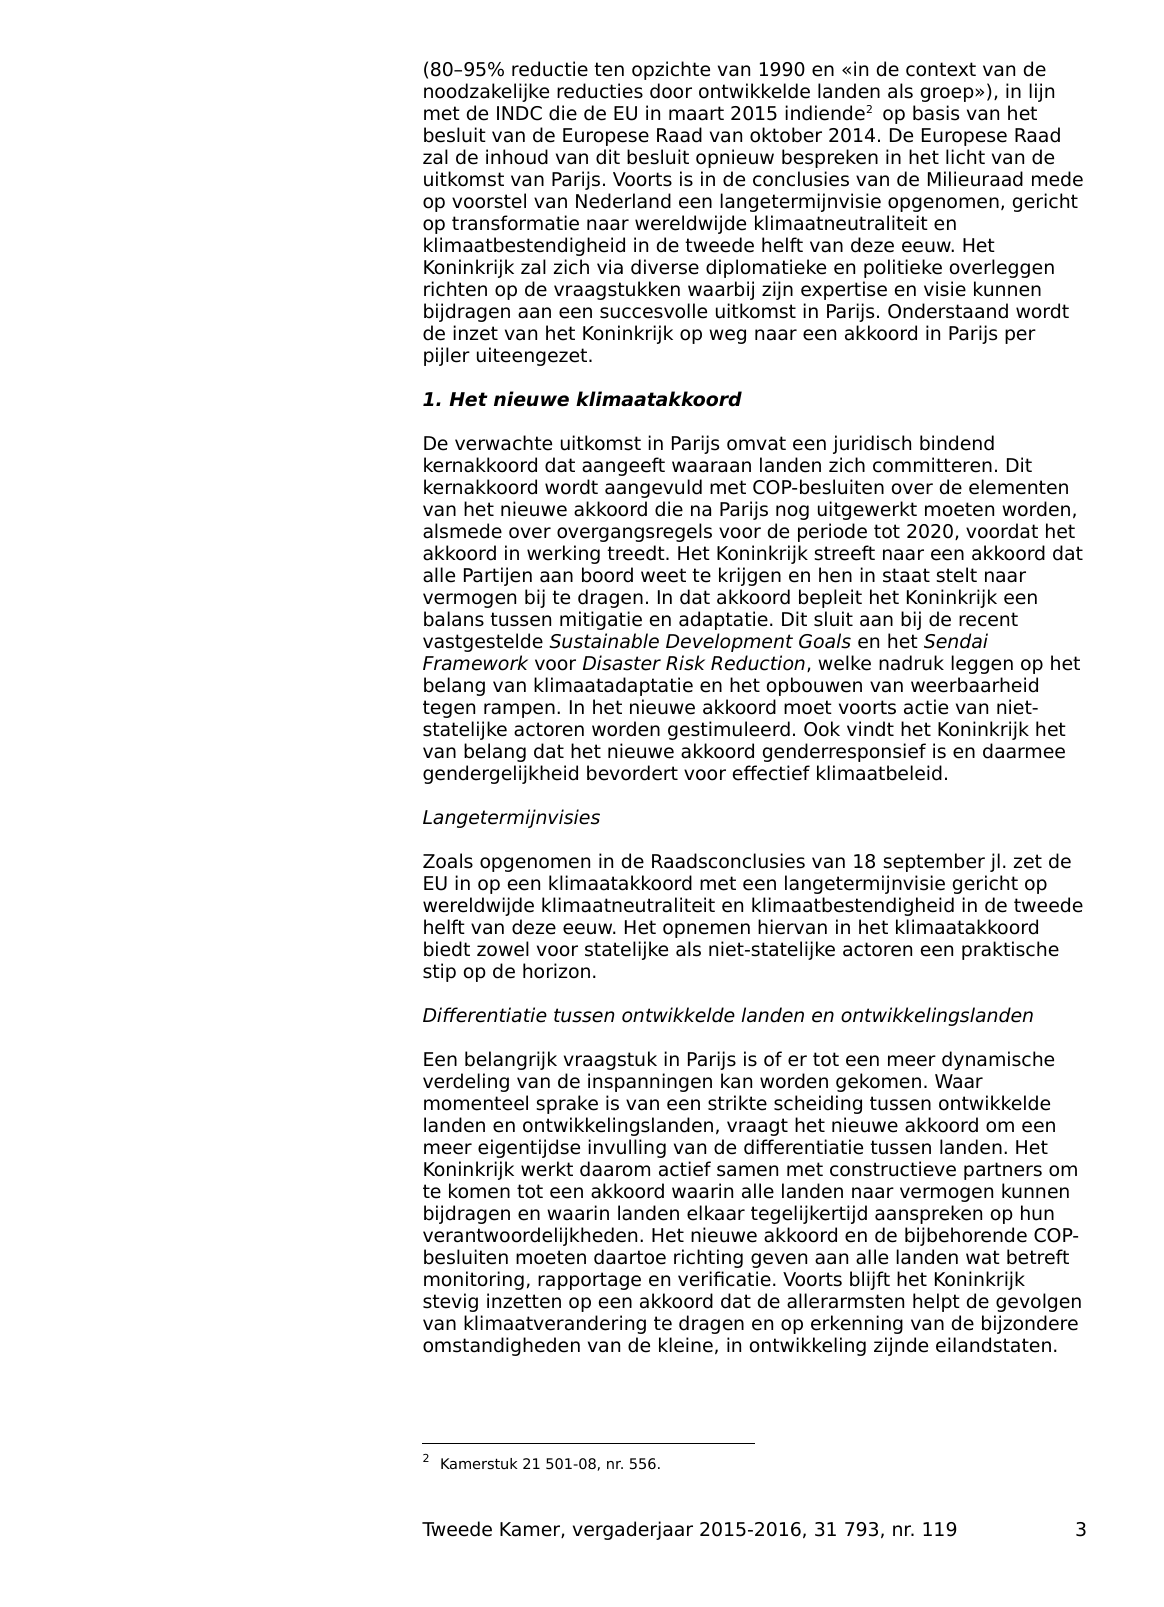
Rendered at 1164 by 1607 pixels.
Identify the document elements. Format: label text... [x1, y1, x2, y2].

subtitle Differentiatie tussen ontwikkelde landen en ontwikkelingslanden [422, 1005, 1087, 1027]
text Zoals opgenomen in de Raadsconclusies van 18 september jl. zet de EU in op een klimaatakkoord met een langetermijnvisie gericht op wereldwijde klimaatneutraliteit en klimaatbestendigheid in de tweede helft van deze eeuw. Het opnemen hiervan in het klimaatakkoord biedt zowel voor statelijke als niet-statelijke actoren een praktische stip op de horizon. [422, 851, 1087, 983]
text Een belangrijk vraagstuk in Parijs is of er tot een meer dynamische verdeling van de inspanningen kan worden gekomen. Waar momenteel sprake is van een strikte scheiding tussen ontwikkelde landen en ontwikkelingslanden, vraagt het nieuwe akkoord om een meer eigentijdse invulling van de differentiatie tussen landen. Het Koninkrijk werkt daarom actief samen met constructieve partners om te komen tot een akkoord waarin alle landen naar vermogen kunnen bijdragen en waarin landen elkaar tegelijkertijd aanspreken op hun verantwoordelijkheden. Het nieuwe akkoord en de bijbehorende COP-besluiten moeten daartoe richting geven aan alle landen wat betreft monitoring, rapportage en verificatie. Voorts blijft het Koninkrijk stevig inzetten op een akkoord dat de allerarmsten helpt de gevolgen van klimaatverandering te dragen en op erkenning van de bijzondere omstandigheden van de kleine, in ontwikkeling zijnde eilandstaten. [422, 1049, 1087, 1357]
subtitle Langetermijnvisies [422, 807, 1087, 829]
text (80–95% reductie ten opzichte van 1990 en «in de context van de noodzakelijke reducties door ontwikkelde landen als groep»), in lijn met de INDC die de EU in maart 2015 indiende op basis van het besluit van de Europese Raad van oktober 2014. De Europese Raad zal de inhoud van dit besluit opnieuw bespreken in het licht van de uitkomst van Parijs. Voorts is in de conclusies van de Milieuraad mede op voorstel van Nederland een langetermijnvisie opgenomen, gericht op transformatie naar wereldwijde klimaatneutraliteit en klimaatbestendigheid in de tweede helft van deze eeuw. Het Koninkrijk zal zich via diverse diplomatieke en politieke overleggen richten op de vraagstukken waarbij zijn expertise en visie kunnen bijdragen aan een succesvolle uitkomst in Parijs. Onderstaand wordt de inzet van het Koninkrijk op weg naar een akkoord in Parijs per pijler uiteengezet. [422, 59, 1087, 367]
text De verwachte uitkomst in Parijs omvat een juridisch bindend kernakkoord dat aangeeft waaraan landen zich committeren. Dit kernakkoord wordt aangevuld met COP-besluiten over de elementen van het nieuwe akkoord die na Parijs nog uitgewerkt moeten worden, alsmede over overgangsregels voor de periode tot 2020, voordat het akkoord in werking treedt. Het Koninkrijk streeft naar een akkoord dat alle Partijen aan boord weet te krijgen en hen in staat stelt naar vermogen bij te dragen. In dat akkoord bepleit het Koninkrijk een balans tussen mitigatie en adaptatie. Dit sluit aan bij de recent vastgestelde Sustainable Development Goals en het Sendai Framework voor Disaster Risk Reduction, welke nadruk leggen op het belang van klimaatadaptatie en het opbouwen van weerbaarheid tegen rampen. In het nieuwe akkoord moet voorts actie van niet-statelijke actoren worden gestimuleerd. Ook vindt het Koninkrijk het van belang dat het nieuwe akkoord genderresponsief is en daarmee gendergelijkheid bevordert voor effectief klimaatbeleid. [422, 433, 1087, 785]
subtitle 1. Het nieuwe klimaatakkoord [422, 389, 1087, 411]
text Kamerstuk 21 501-08, nr. 556. [422, 1452, 1087, 1474]
